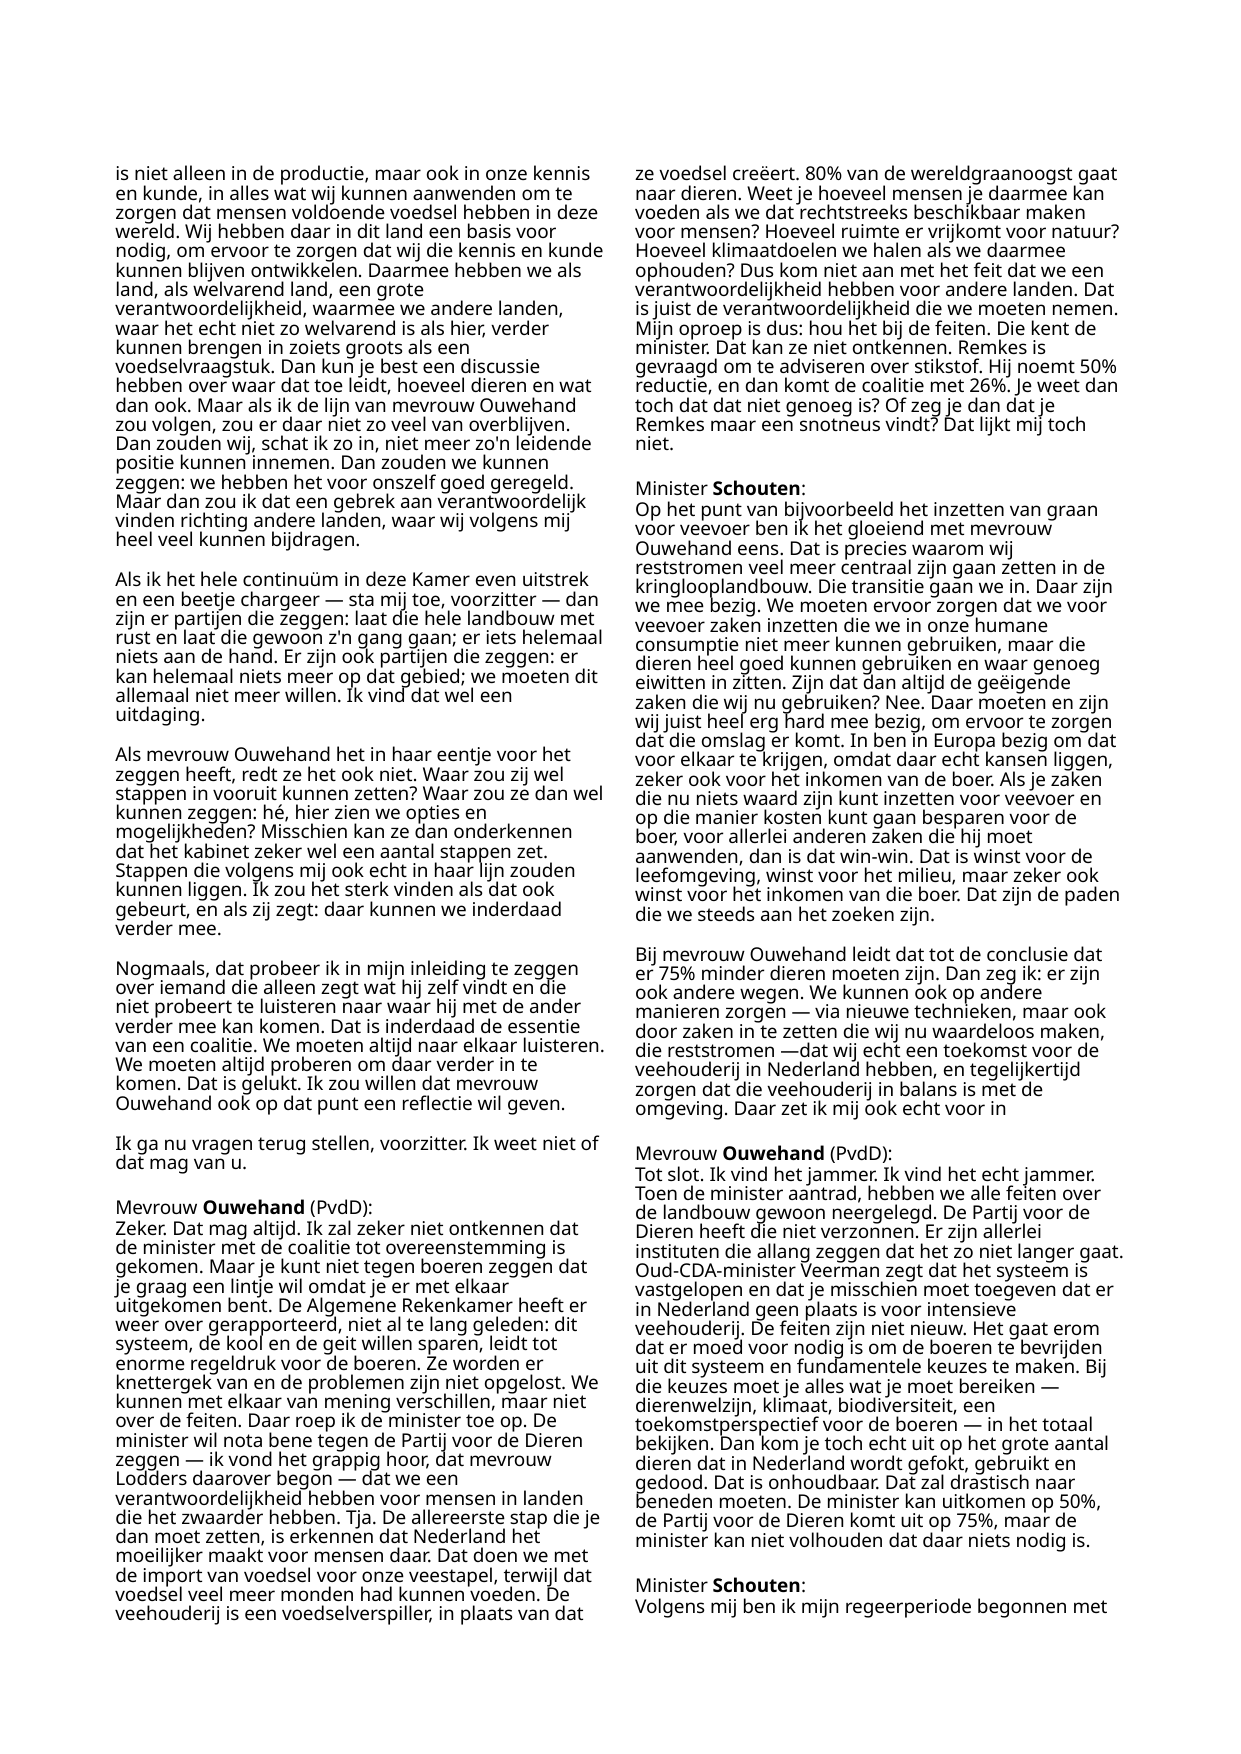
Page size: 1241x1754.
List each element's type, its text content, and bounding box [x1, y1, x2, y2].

text ze voedsel creëert. 80% van de wereldgraanoogst gaat naar dieren. Weet je hoeveel mensen je daarmee kan voeden als we dat rechtstreeks beschikbaar maken voor mensen? Hoeveel ruimte er vrijkomt voor natuur? Hoeveel klimaatdoelen we halen als we daarmee ophouden? Dus kom niet aan met het feit dat we een verantwoordelijkheid hebben voor andere landen. Dat is juist de verantwoordelijkheid die we moeten nemen. Mijn oproep is dus: hou het bij de feiten. Die kent de minister. Dat kan ze niet ontkennen. Remkes is gevraagd om te adviseren over stikstof. Hij noemt 50% reductie, en dan komt de coalitie met 26%. Je weet dan toch dat dat niet genoeg is? Of zeg je dan dat je Remkes maar een snotneus vindt? Dat lijkt mij toch niet. [635, 165, 1125, 454]
text Zeker. Dat mag altijd. Ik zal zeker niet ontkennen dat de minister met de coalitie tot overeenstemming is gekomen. Maar je kunt niet tegen boeren zeggen dat je graag een lintje wil omdat je er met elkaar uitgekomen bent. De Algemene Rekenkamer heeft er weer over gerapporteerd, niet al te lang geleden: dit systeem, de kool en de geit willen sparen, leidt tot enorme regeldruk voor de boeren. Ze worden er knettergek van en de problemen zijn niet opgelost. We kunnen met elkaar van mening verschillen, maar niet over de feiten. Daar roep ik de minister toe op. De minister wil nota bene tegen de Partij voor de Dieren zeggen — ik vond het grappig hoor, dat mevrouw Lodders daarover begon — dat we een verantwoordelijkheid hebben voor mensen in landen die het zwaarder hebben. Tja. De allereerste stap die je dan moet zetten, is erkennen dat Nederland het moeilijker maakt voor mensen daar. Dat doen we met de import van voedsel voor onze veestapel, terwijl dat voedsel veel meer monden had kunnen voeden. De veehouderij is een voedselverspiller, in plaats van dat [115, 1220, 605, 1624]
text Mevrouw Ouwehand (PvdD): [115, 1194, 605, 1220]
text Tot slot. Ik vind het jammer. Ik vind het echt jammer. Toen de minister aantrad, hebben we alle feiten over de landbouw gewoon neergelegd. De Partij voor de Dieren heeft die niet verzonnen. Er zijn allerlei instituten die allang zeggen dat het zo niet langer gaat. Oud-CDA-minister Veerman zegt dat het systeem is vastgelopen en dat je misschien moet toegeven dat er in Nederland geen plaats is voor intensieve veehouderij. De feiten zijn niet nieuw. Het gaat erom dat er moed voor nodig is om de boeren te bevrijden uit dit systeem en fundamentele keuzes te maken. Bij die keuzes moet je alles wat je moet bereiken — dierenwelzijn, klimaat, biodiversiteit, een toekomstperspectief voor de boeren — in het totaal bekijken. Dan kom je toch echt uit op het grote aantal dieren dat in Nederland wordt gefokt, gebruikt en gedood. Dat is onhoudbaar. Dat zal drastisch naar beneden moeten. De minister kan uitkomen op 50%, de Partij voor de Dieren komt uit op 75%, maar de minister kan niet volhouden dat daar niets nodig is. [635, 1166, 1125, 1551]
text Minister Schouten: [635, 1572, 1125, 1598]
text is niet alleen in de productie, maar ook in onze kennis en kunde, in alles wat wij kunnen aanwenden om te zorgen dat mensen voldoende voedsel hebben in deze wereld. Wij hebben daar in dit land een basis voor nodig, om ervoor te zorgen dat wij die kennis en kunde kunnen blijven ontwikkelen. Daarmee hebben we als land, als welvarend land, een grote verantwoordelijkheid, waarmee we andere landen, waar het echt niet zo welvarend is als hier, verder kunnen brengen in zoiets groots als een voedselvraagstuk. Dan kun je best een discussie hebben over waar dat toe leidt, hoeveel dieren en wat dan ook. Maar als ik de lijn van mevrouw Ouwehand zou volgen, zou er daar niet zo veel van overblijven. Dan zouden wij, schat ik zo in, niet meer zo'n leidende positie kunnen innemen. Dan zouden we kunnen zeggen: we hebben het voor onszelf goed geregeld. Maar dan zou ik dat een gebrek aan verantwoordelijk vinden richting andere landen, waar wij volgens mij heel veel kunnen bijdragen. [115, 165, 605, 551]
text Nogmaals, dat probeer ik in mijn inleiding te zeggen over iemand die alleen zegt wat hij zelf vindt en die niet probeert te luisteren naar waar hij met de ander verder mee kan komen. Dat is inderdaad de essentie van een coalitie. We moeten altijd naar elkaar luisteren. We moeten altijd proberen om daar verder in te komen. Dat is gelukt. Ik zou willen dat mevrouw Ouwehand ook op dat punt een reflectie wil geven. [115, 960, 605, 1114]
text Als mevrouw Ouwehand het in haar eentje voor het zeggen heeft, redt ze het ook niet. Waar zou zij wel stappen in vooruit kunnen zetten? Waar zou ze dan wel kunnen zeggen: hé, hier zien we opties en mogelijkheden? Misschien kan ze dan onderkennen dat het kabinet zeker wel een aantal stappen zet. Stappen die volgens mij ook echt in haar lijn zouden kunnen liggen. Ik zou het sterk vinden als dat ook gebeurt, en als zij zegt: daar kunnen we inderdaad verder mee. [115, 746, 605, 939]
text Ik ga nu vragen terug stellen, voorzitter. Ik weet niet of dat mag van u. [115, 1135, 605, 1173]
text Mevrouw Ouwehand (PvdD): [635, 1140, 1125, 1166]
text Op het punt van bijvoorbeeld het inzetten van graan voor veevoer ben ik het gloeiend met mevrouw Ouwehand eens. Dat is precies waarom wij reststromen veel meer centraal zijn gaan zetten in de kringlooplandbouw. Die transitie gaan we in. Daar zijn we mee bezig. We moeten ervoor zorgen dat we voor veevoer zaken inzetten die we in onze humane consumptie niet meer kunnen gebruiken, maar die dieren heel goed kunnen gebruiken en waar genoeg eiwitten in zitten. Zijn dat dan altijd de geëigende zaken die wij nu gebruiken? Nee. Daar moeten en zijn wij juist heel erg hard mee bezig, om ervoor te zorgen dat die omslag er komt. In ben in Europa bezig om dat voor elkaar te krijgen, omdat daar echt kansen liggen, zeker ook voor het inkomen van de boer. Als je zaken die nu niets waard zijn kunt inzetten voor veevoer en op die manier kosten kunt gaan besparen voor de boer, voor allerlei anderen zaken die hij moet aanwenden, dan is dat win-win. Dat is winst voor de leefomgeving, winst voor het milieu, maar zeker ook winst voor het inkomen van die boer. Dat zijn de paden die we steeds aan het zoeken zijn. [635, 501, 1125, 925]
text Volgens mij ben ik mijn regeerperiode begonnen met [635, 1598, 1125, 1617]
text Minister Schouten: [635, 475, 1125, 501]
text Als ik het hele continuüm in deze Kamer even uitstrek en een beetje chargeer — sta mij toe, voorzitter — dan zijn er partijen die zeggen: laat die hele landbouw met rust en laat die gewoon z'n gang gaan; er iets helemaal niets aan de hand. Er zijn ook partijen die zeggen: er kan helemaal niets meer op dat gebied; we moeten dit allemaal niet meer willen. Ik vind dat wel een uitdaging. [115, 571, 605, 726]
text Bij mevrouw Ouwehand leidt dat tot de conclusie dat er 75% minder dieren moeten zijn. Dan zeg ik: er zijn ook andere wegen. We kunnen ook op andere manieren zorgen — via nieuwe technieken, maar ook door zaken in te zetten die wij nu waardeloos maken, die reststromen —dat wij echt een toekomst voor de veehouderij in Nederland hebben, en tegelijkertijd zorgen dat die veehouderij in balans is met de omgeving. Daar zet ik mij ook echt voor in [635, 946, 1125, 1119]
